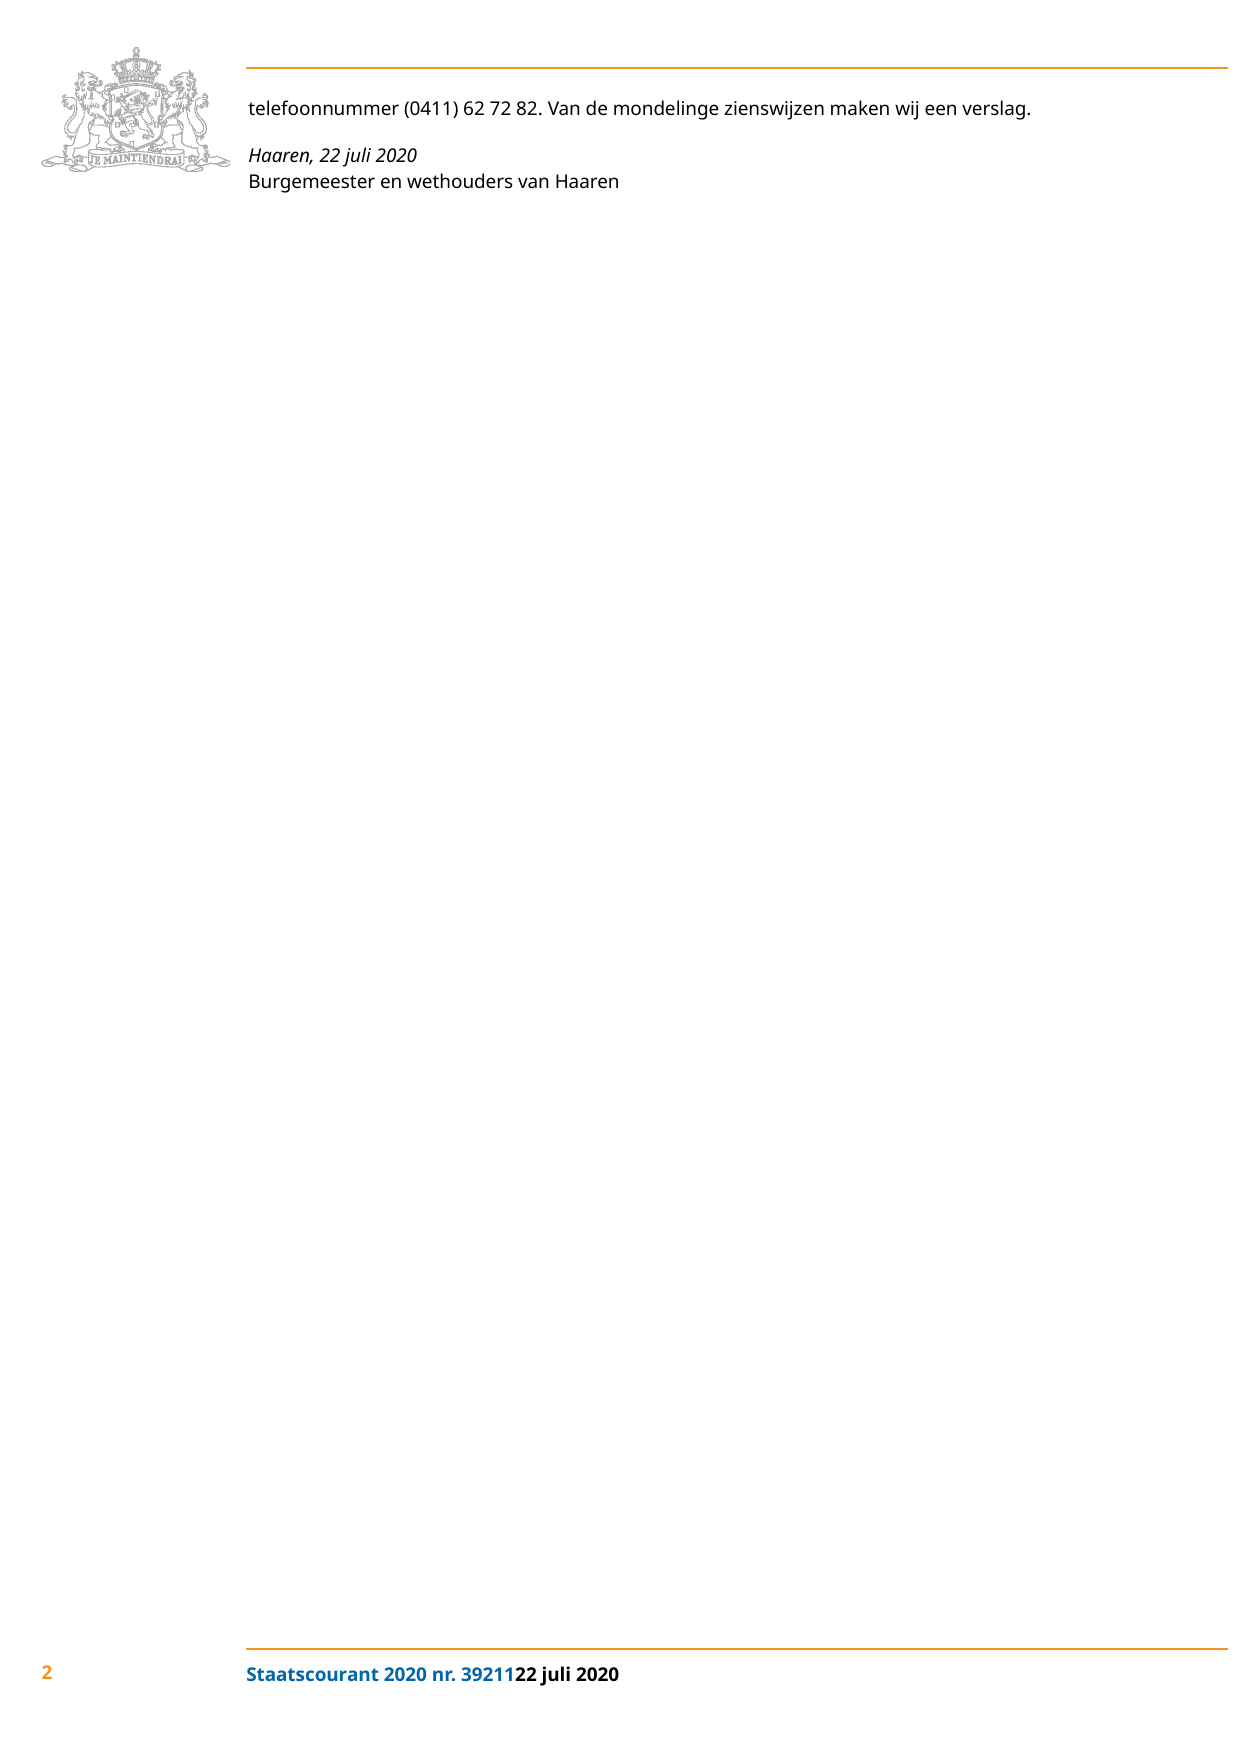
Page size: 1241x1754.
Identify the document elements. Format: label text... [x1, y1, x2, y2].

text Haaren, 22 juli 2020 [248, 143, 1152, 168]
text Burgemeester en wethouders van Haaren [248, 168, 1152, 194]
picture [41, 47, 231, 172]
text telefoonnummer (0411) 62 72 82. Van de mondelinge zienswijzen maken wij een verslag. [248, 95, 1152, 121]
